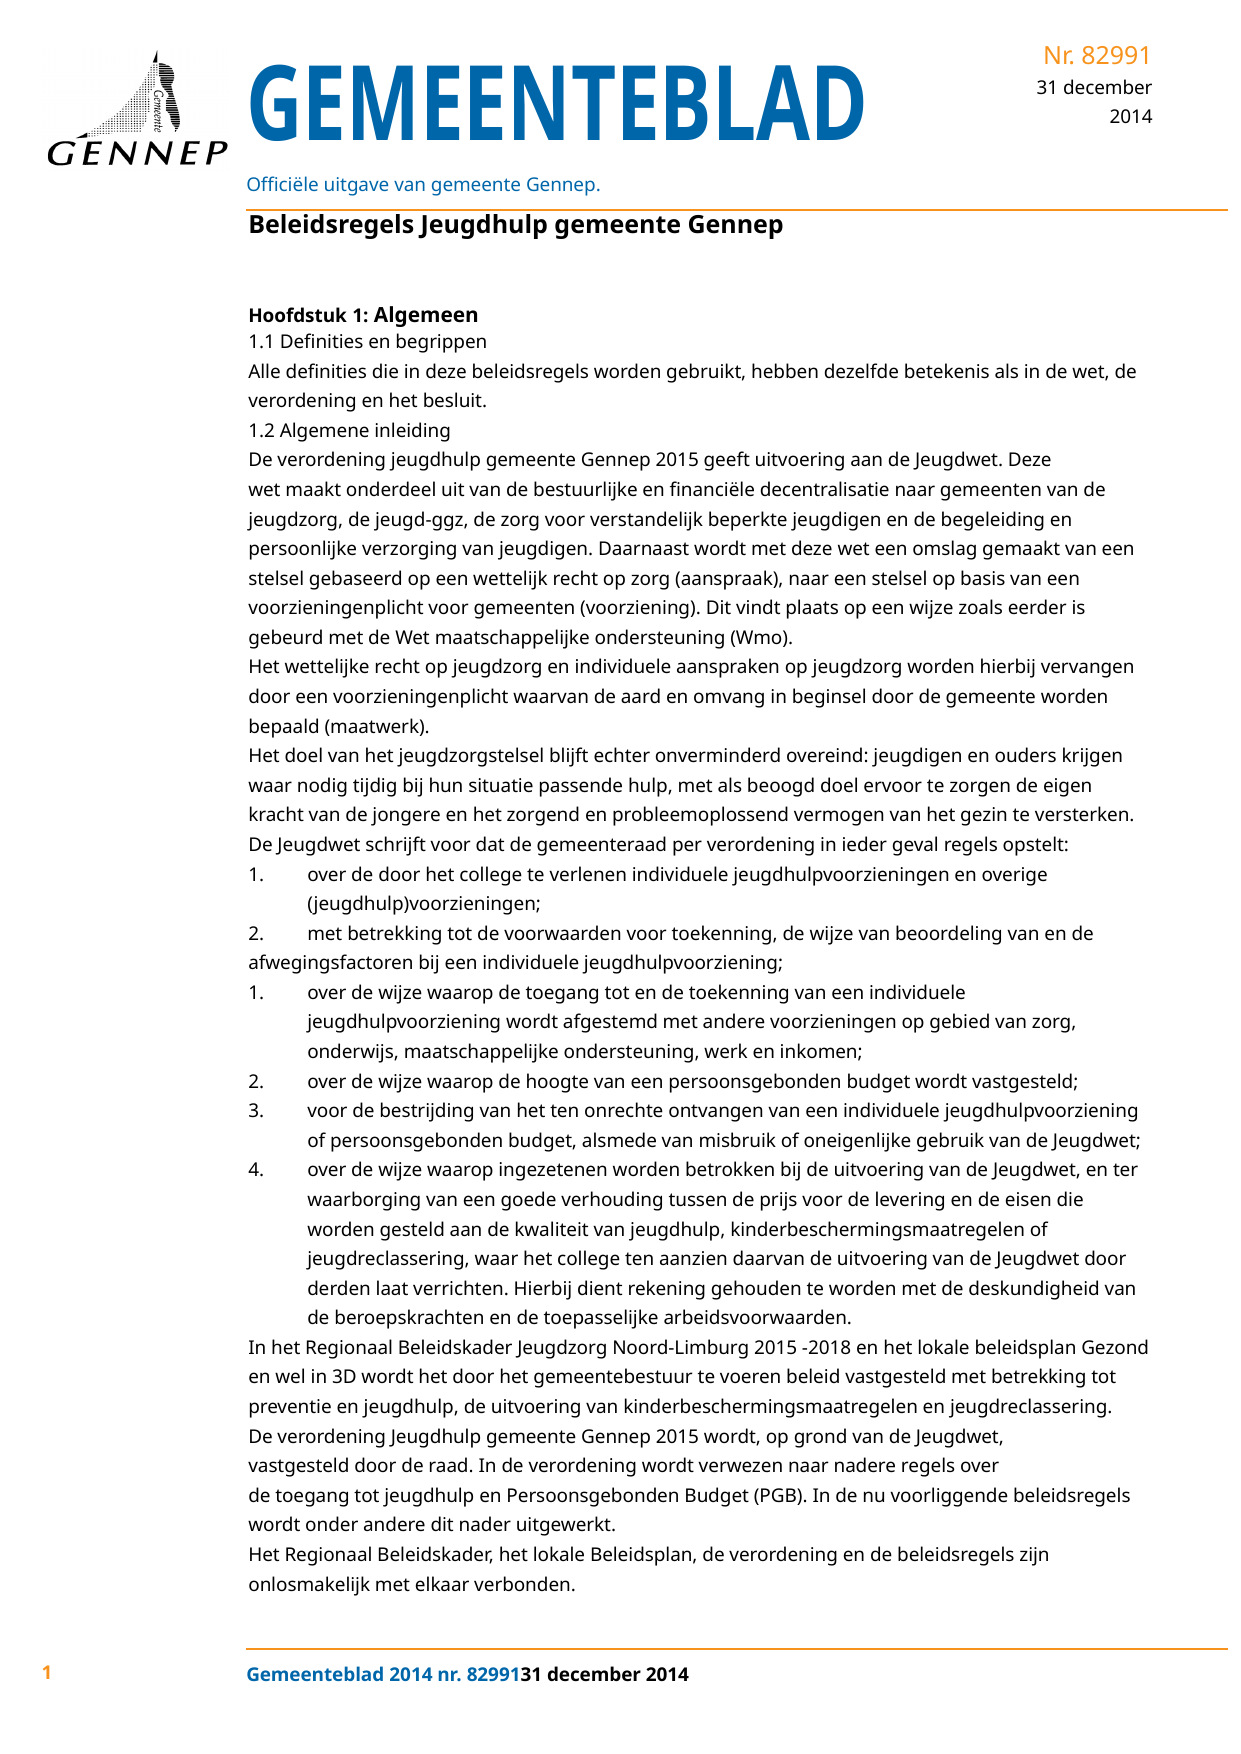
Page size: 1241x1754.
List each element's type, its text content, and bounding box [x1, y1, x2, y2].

text afwegingsfactoren bij een individuele jeugdhulpvoorziening; [248, 949, 1152, 975]
text In het Regionaal Beleidskader Jeugdzorg Noord-Limburg 2015 -2018 en het lokale beleidsplan Gezond en wel in 3D wordt het door het gemeentebestuur te voeren beleid vastgesteld met betrekking tot preventie en jeugdhulp, de uitvoering van kinderbeschermingsmaatregelen en jeugdreclassering. [248, 1334, 1152, 1419]
text de toegang tot jeugdhulp en Persoonsgebonden Budget (PGB). In de nu voorliggende beleidsregels wordt onder andere dit nader uitgewerkt. [248, 1482, 1152, 1537]
text Het Regionaal Beleidskader, het lokale Beleidsplan, de verordening en de beleidsregels zijn onlosmakelijk met elkaar verbonden. [248, 1541, 1152, 1597]
list over de wijze waarop ingezetenen worden betrokken bij de uitvoering van de Jeugdwet, en ter waarborging van een goede verhouding tussen de prijs voor de levering en de eisen die worden gesteld aan de kwaliteit van jeugdhulp, kinderbeschermingsmaatregelen of jeugdreclassering, waar het college ten aanzien daarvan de uitvoering van de Jeugdwet door derden laat verrichten. Hierbij dient rekening gehouden te worden met de deskundigheid van de beroepskrachten en de toepasselijke arbeidsvoorwaarden. [248, 1157, 1152, 1330]
text Het wettelijke recht op jeugdzorg en individuele aanspraken op jeugdzorg worden hierbij vervangen [248, 654, 1152, 679]
text 1.1 Definities en begrippen [248, 328, 1152, 354]
list over de wijze waarop de hoogte van een persoonsgebonden budget wordt vastgesteld; [248, 1068, 1152, 1094]
text De Jeugdwet schrijft voor dat de gemeenteraad per verordening in ieder geval regels opstelt: [248, 831, 1152, 857]
text vastgesteld door de raad. In de verordening wordt verwezen naar nadere regels over [248, 1452, 1152, 1478]
text gebeurd met de Wet maatschappelijke ondersteuning (Wmo). [248, 624, 1152, 650]
text bepaald (maatwerk). [248, 713, 1152, 739]
text stelsel gebaseerd op een wettelijk recht op zorg (aanspraak), naar een stelsel op basis van een [248, 565, 1152, 591]
text De verordening Jeugdhulp gemeente Gennep 2015 wordt, op grond van de Jeugdwet, [248, 1423, 1152, 1449]
text 1.2 Algemene inleiding [248, 417, 1152, 443]
text waar nodig tijdig bij hun situatie passende hulp, met als beoogd doel ervoor te zorgen de eigen kracht van de jongere en het zorgend en probleemoplossend vermogen van het gezin te versterken. [248, 772, 1152, 827]
list met betrekking tot de voorwaarden voor toekenning, de wijze van beoordeling van en de [248, 920, 1152, 946]
text jeugdzorg, de jeugd-ggz, de zorg voor verstandelijk beperkte jeugdigen en de begeleiding en [248, 506, 1152, 532]
text Alle definities die in deze beleidsregels worden gebruikt, hebben dezelfde betekenis als in de wet, de [248, 358, 1152, 384]
text De verordening jeugdhulp gemeente Gennep 2015 geeft uitvoering aan de Jeugdwet. Deze [248, 447, 1152, 472]
text voorzieningenplicht voor gemeenten (voorziening). Dit vindt plaats op een wijze zoals eerder is [248, 594, 1152, 620]
text Hoofdstuk 1: Algemeen [248, 300, 1152, 328]
text verordening en het besluit. [248, 387, 1152, 413]
text Beleidsregels Jeugdhulp gemeente Gennep [248, 211, 1152, 241]
text persoonlijke verzorging van jeugdigen. Daarnaast wordt met deze wet een omslag gemaakt van een [248, 535, 1152, 561]
text Het doel van het jeugdzorgstelsel blijft echter onverminderd overeind: jeugdigen en ouders krijgen [248, 742, 1152, 768]
picture [41, 47, 231, 172]
list voor de bestrijding van het ten onrechte ontvangen van een individuele jeugdhulpvoorziening of persoonsgebonden budget, alsmede van misbruik of oneigenlijke gebruik van de Jeugdwet; [248, 1097, 1152, 1153]
list over de wijze waarop de toegang tot en de toekenning van een individuele jeugdhulpvoorziening wordt afgestemd met andere voorzieningen op gebied van zorg, onderwijs, maatschappelijke ondersteuning, werk en inkomen; [248, 979, 1152, 1064]
list over de door het college te verlenen individuele jeugdhulpvoorzieningen en overige (jeugdhulp)voorzieningen; [248, 861, 1152, 916]
text wet maakt onderdeel uit van de bestuurlijke en financiële decentralisatie naar gemeenten van de [248, 476, 1152, 502]
text door een voorzieningenplicht waarvan de aard en omvang in beginsel door de gemeente worden [248, 683, 1152, 709]
